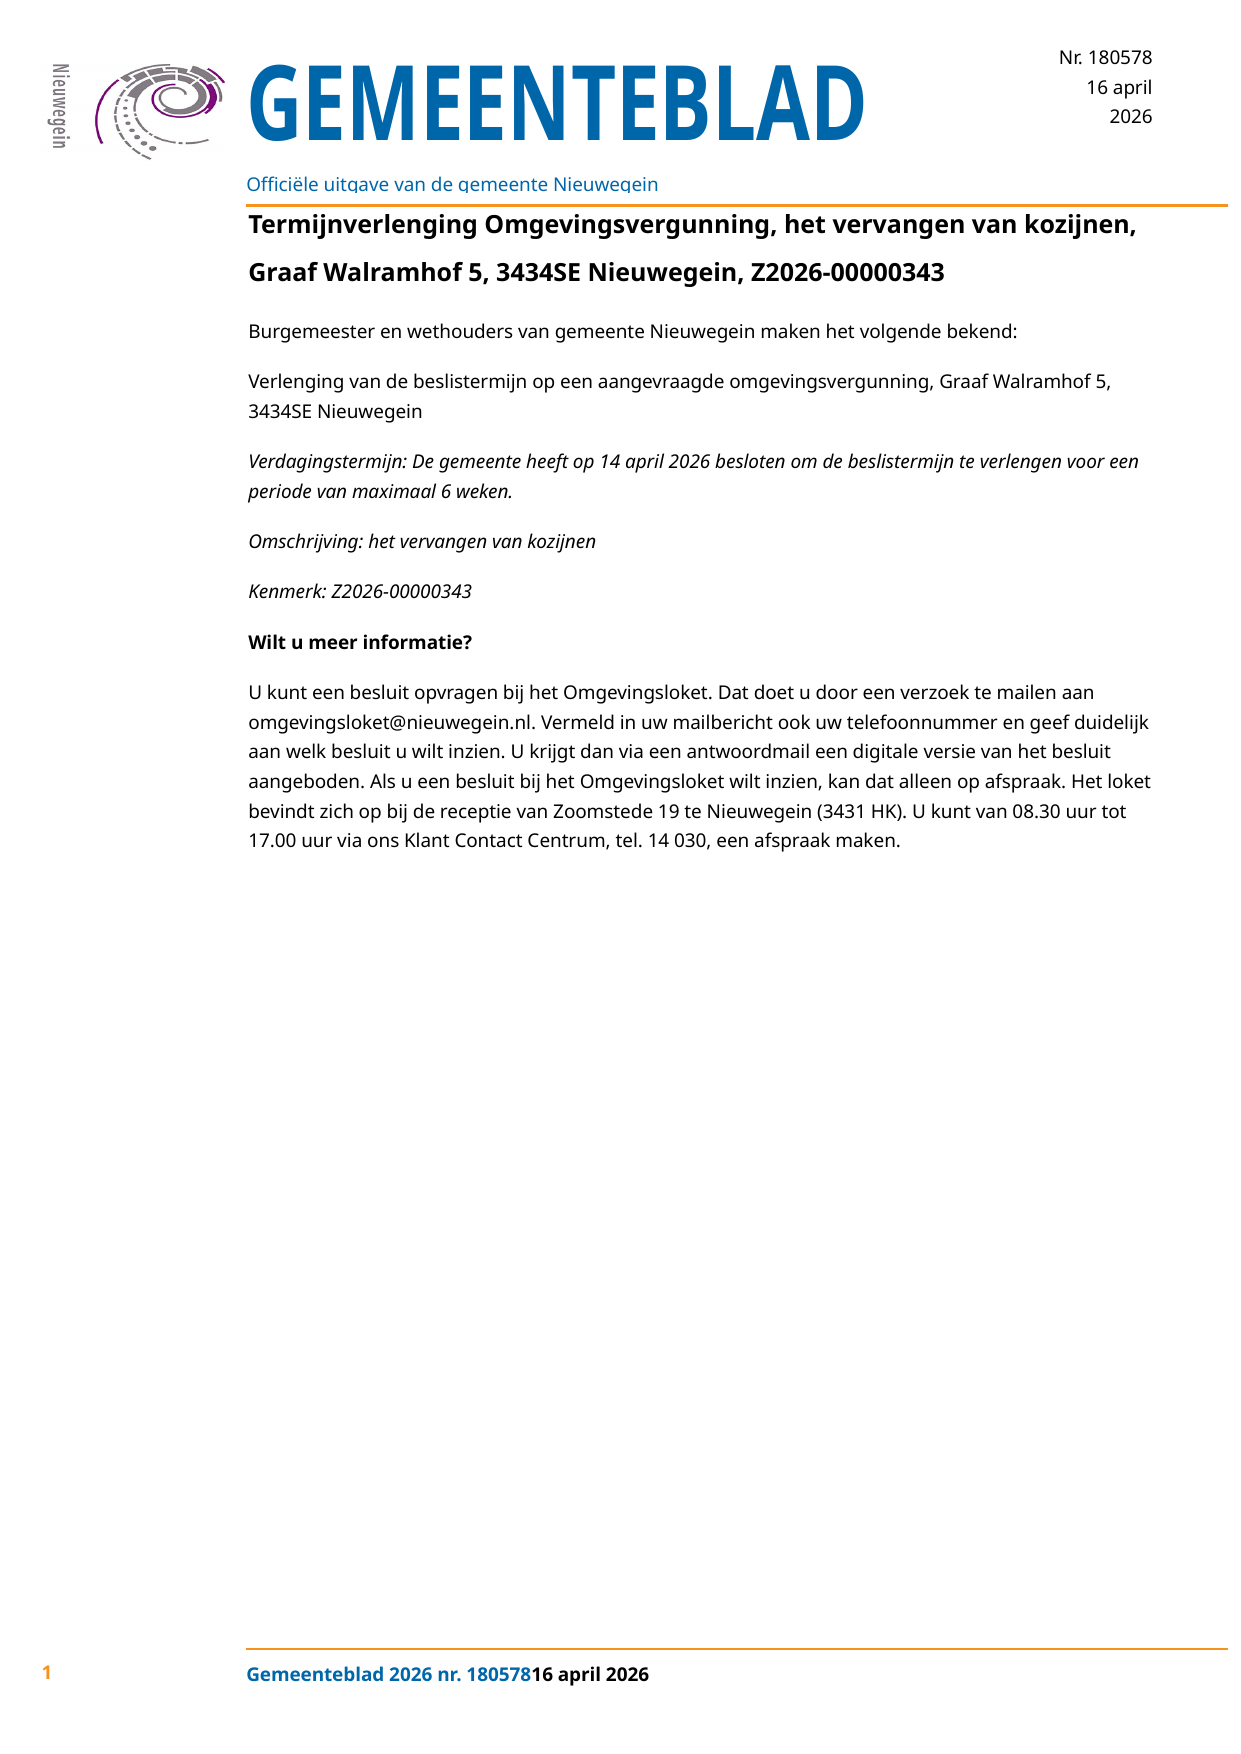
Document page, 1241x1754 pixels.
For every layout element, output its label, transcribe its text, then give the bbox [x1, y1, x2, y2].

text Kenmerk: Z2026-00000343 [248, 579, 1152, 604]
text Burgemeester en wethouders van gemeente Nieuwegein maken het volgende bekend: [248, 318, 1152, 344]
text Termijnverlenging Omgevingsvergunning, het vervangen van kozijnen, Graaf Walramhof 5, 3434SE Nieuwegein, Z2026-00000343 [248, 207, 1152, 288]
text Wilt u meer informatie? [248, 629, 1152, 655]
text U kunt een besluit opvragen bij het Omgevingsloket. Dat doet u door een verzoek te mailen aan omgevingsloket@nieuwegein.nl. Vermeld in uw mailbericht ook uw telefoonnummer en geef duidelijk aan welk besluit u wilt inzien. U krijgt dan via een antwoordmail een digitale versie van het besluit aangeboden. Als u een besluit bij het Omgevingsloket wilt inzien, kan dat alleen op afspraak. Het loket bevindt zich op bij de receptie van Zoomstede 19 te Nieuwegein (3431 HK). U kunt van 08.30 uur tot 17.00 uur via ons Klant Contact Centrum, tel. 14 030, een afspraak maken. [248, 679, 1152, 853]
text Omschrijving: het vervangen van kozijnen [248, 528, 1152, 554]
text Verdagingstermijn: De gemeente heeft op 14 april 2026 besloten om de beslistermijn te verlengen voor een periode van maximaal 6 weken. [248, 448, 1152, 504]
text Verlenging van de beslistermijn op een aangevraagde omgevingsvergunning, Graaf Walramhof 5, 3434SE Nieuwegein [248, 368, 1152, 424]
picture [41, 47, 231, 172]
